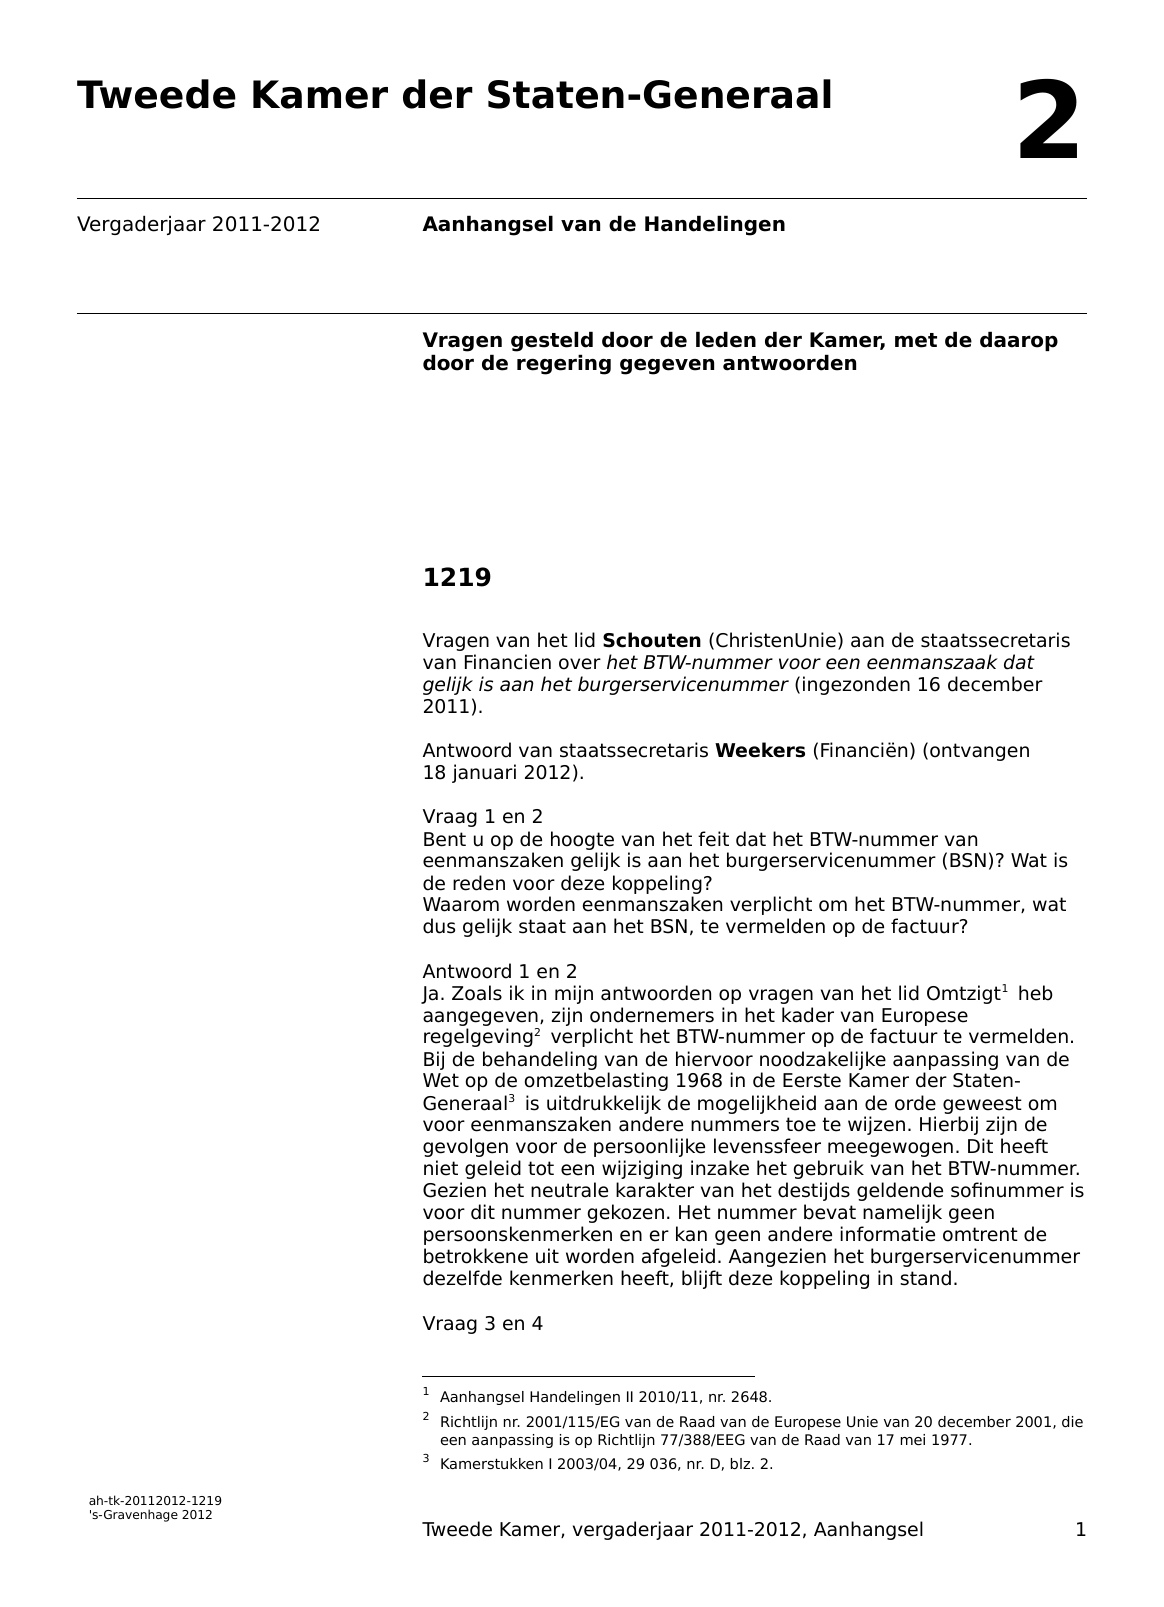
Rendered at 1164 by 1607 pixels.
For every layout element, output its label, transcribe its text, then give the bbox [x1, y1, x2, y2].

text Bent u op de hoogte van het feit dat het BTW-nummer van eenmanszaken gelijk is aan het burgerservicenummer (BSN)? Wat is de reden voor deze koppeling? [422, 828, 1087, 894]
table_cell [77, 314, 422, 375]
table_cell Aanhangsel van de Handelingen [422, 199, 1087, 313]
table_cell Vergaderjaar 2011-2012 [77, 199, 422, 313]
text Aanhangsel Handelingen II 2010/11, nr. 2648. [422, 1385, 1087, 1407]
table_cell Vragen gesteld door de leden der Kamer, met de daarop door de regering gegeven antwoorden [422, 314, 1087, 375]
text Waarom worden eenmanszaken verplicht om het BTW-nummer, wat dus gelijk staat aan het BSN, te vermelden op de factuur? [422, 894, 1087, 938]
text Antwoord van staatssecretaris Weekers (Financiën) (ontvangen 18 januari 2012). [422, 740, 1087, 784]
text Vragen van het lid Schouten (ChristenUnie) aan de staatssecretaris van Financien over het BTW-nummer voor een eenmanszaak dat gelijk is aan het burgerservicenummer (ingezonden 16 december 2011). [422, 630, 1087, 718]
text Vraag 3 en 4 [422, 1312, 1087, 1334]
text ah-tk-20112012-1219 [88, 1494, 323, 1508]
text Vraag 1 en 2 [422, 806, 1087, 828]
text 's-Gravenhage 2012 [88, 1508, 323, 1522]
text Ja. Zoals ik in mijn antwoorden op vragen van het lid Omtzigt heb aangegeven, zijn ondernemers in het kader van Europese regelgeving verplicht het BTW-nummer op de factuur te vermelden. Bij de behandeling van de hiervoor noodzakelijke aanpassing van de Wet op de omzetbelasting 1968 in de Eerste Kamer der Staten-Generaal is uitdrukkelijk de mogelijkheid aan de orde geweest om voor eenmanszaken andere nummers toe te wijzen. Hierbij zijn de gevolgen voor de persoonlijke levenssfeer meegewogen. Dit heeft niet geleid tot een wijziging inzake het gebruik van het BTW-nummer. Gezien het neutrale karakter van het destijds geldende sofinummer is voor dit nummer gekozen. Het nummer bevat namelijk geen persoonskenmerken en er kan geen andere informatie omtrent de betrokkene uit worden afgeleid. Aangezien het burgerservicenummer dezelfde kenmerken heeft, blijft deze koppeling in stand. [422, 982, 1087, 1290]
text Richtlijn nr. 2001/115/EG van de Raad van de Europese Unie van 20 december 2001, die een aanpassing is op Richtlijn 77/388/EEG van de Raad van 17 mei 1977. [422, 1410, 1087, 1449]
table_header 2 [886, 59, 1087, 198]
text Kamerstukken I 2003/04, 29 036, nr. D, blz. 2. [422, 1452, 1087, 1474]
table_header Tweede Kamer der Staten-Generaal [77, 59, 886, 198]
text 1219 [422, 563, 1087, 592]
text Antwoord 1 en 2 [422, 961, 1087, 982]
